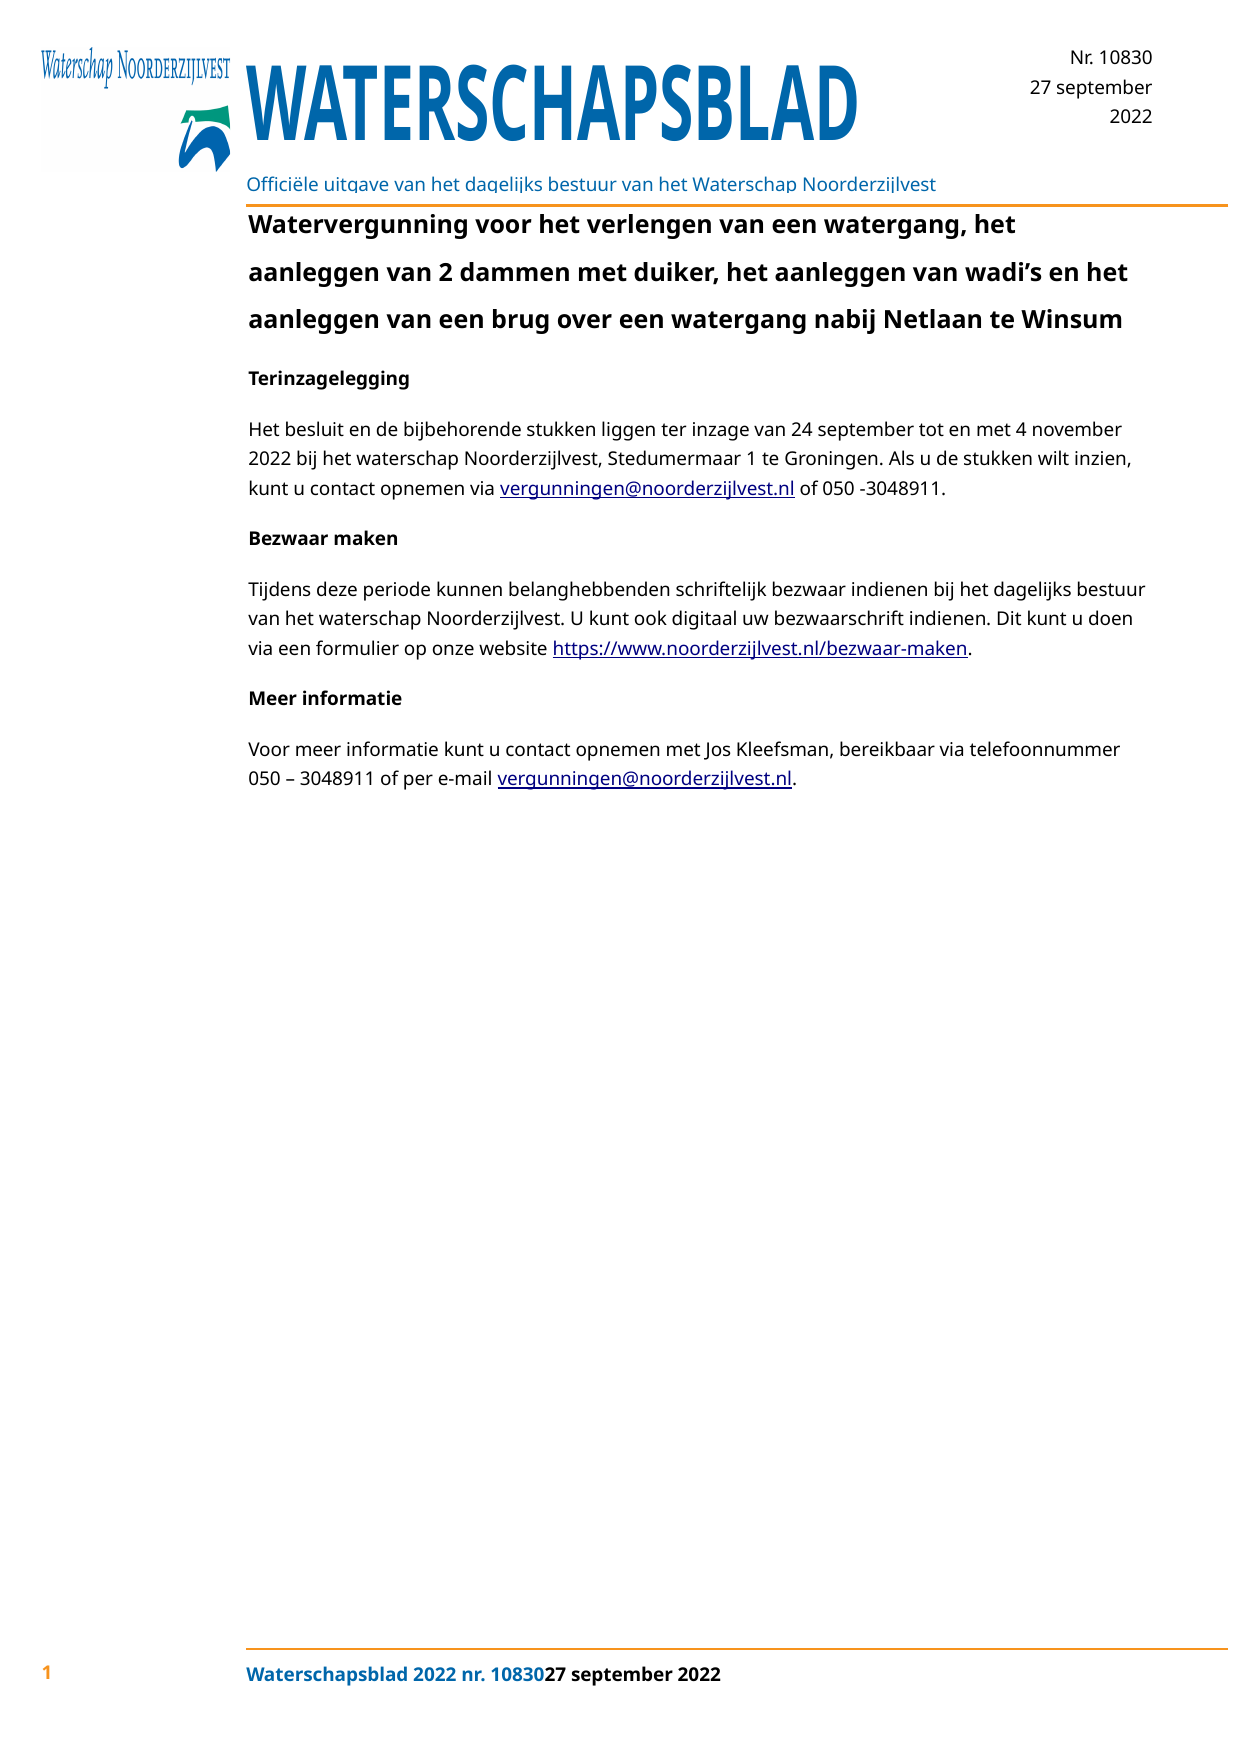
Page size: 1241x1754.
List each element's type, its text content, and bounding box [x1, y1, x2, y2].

text Watervergunning voor het verlengen van een watergang, het aanleggen van 2 dammen met duiker, het aanleggen van wadi’s en het aanleggen van een brug over een watergang nabij Netlaan te Winsum [248, 207, 1152, 336]
text Tijdens deze periode kunnen belanghebbenden schriftelijk bezwaar indienen bij het dagelijks bestuur van het waterschap Noorderzijlvest. U kunt ook digitaal uw bezwaarschrift indienen. Dit kunt u doen via een formulier op onze website https://www.noorderzijlvest.nl/bezwaar-maken. [248, 576, 1152, 661]
text Meer informatie [248, 686, 1152, 711]
text Het besluit en de bijbehorende stukken liggen ter inzage van 24 september tot en met 4 november 2022 bij het waterschap Noorderzijlvest, Stedumermaar 1 te Groningen. Als u de stukken wilt inzien, kunt u contact opnemen via vergunningen@noorderzijlvest.nl of 050 -3048911. [248, 416, 1152, 501]
text Voor meer informatie kunt u contact opnemen met Jos Kleefsman, bereikbaar via telefoonnummer 050 – 3048911 of per e-mail vergunningen@noorderzijlvest.nl. [248, 736, 1152, 791]
text Bezwaar maken [248, 526, 1152, 551]
text Terinzagelegging [248, 366, 1152, 391]
picture [41, 47, 231, 172]
